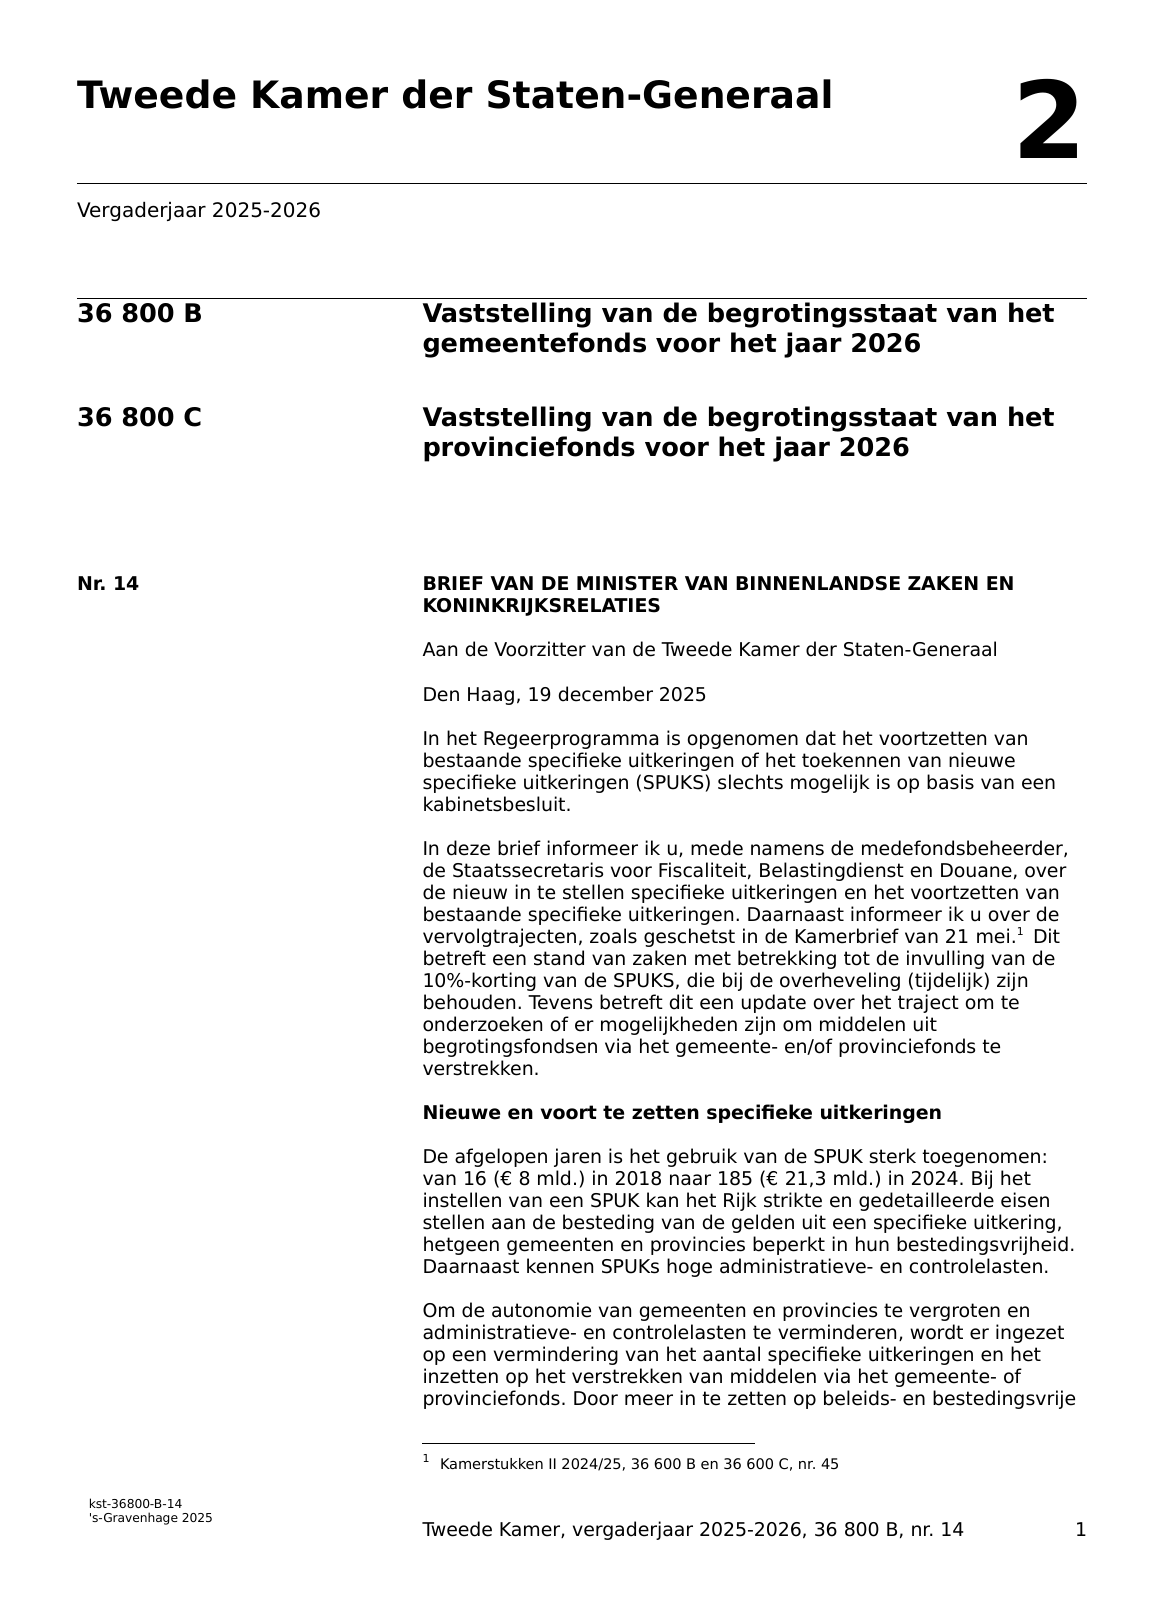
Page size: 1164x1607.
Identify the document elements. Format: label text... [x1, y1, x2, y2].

text Kamerstukken II 2024/25, 36 600 B en 36 600 C, nr. 45 [422, 1452, 1087, 1474]
subtitle Nieuwe en voort te zetten specifieke uitkeringen [422, 1102, 1087, 1124]
text In deze brief informeer ik u, mede namens de medefondsbeheerder, de Staatssecretaris voor Fiscaliteit, Belastingdienst en Douane, over de nieuw in te stellen specifieke uitkeringen en het voortzetten van bestaande specifieke uitkeringen. Daarnaast informeer ik u over de vervolgtrajecten, zoals geschetst in de Kamerbrief van 21 mei. Dit betreft een stand van zaken met betrekking tot de invulling van de 10%-korting van de SPUKS, die bij de overheveling (tijdelijk) zijn behouden. Tevens betreft dit een update over het traject om te onderzoeken of er mogelijkheden zijn om middelen uit begrotingsfondsen via het gemeente- en/of provinciefonds te verstrekken. [422, 838, 1087, 1079]
subtitle 36 800 C Vaststelling van de begrotingsstaat van het provinciefonds voor het jaar 2026 [77, 403, 1087, 462]
text kst-36800-B-14 [88, 1497, 323, 1511]
table_header Tweede Kamer der Staten-Generaal [77, 59, 886, 183]
table_header 2 [886, 59, 1087, 183]
text In het Regeerprogramma is opgenomen dat het voortzetten van bestaande specifieke uitkeringen of het toekennen van nieuwe specifieke uitkeringen (SPUKS) slechts mogelijk is op basis van een kabinetsbesluit. [422, 728, 1087, 816]
text 's-Gravenhage 2025 [88, 1511, 323, 1525]
text Om de autonomie van gemeenten en provincies te vergroten en administratieve- en controlelasten te verminderen, wordt er ingezet op een vermindering van het aantal specifieke uitkeringen en het inzetten op het verstrekken van middelen via het gemeente- of provinciefonds. Door meer in te zetten op beleids- en bestedingsvrije [422, 1300, 1087, 1410]
subtitle 36 800 B Vaststelling van de begrotingsstaat van het gemeentefonds voor het jaar 2026 [77, 299, 1087, 358]
subtitle Nr. 14 BRIEF VAN DE MINISTER VAN BINNENLANDSE ZAKEN EN KONINKRIJKSRELATIES [77, 573, 1087, 617]
text Den Haag, 19 december 2025 [422, 683, 1087, 705]
table_cell Vergaderjaar 2025-2026 [77, 184, 1087, 298]
text Aan de Voorzitter van de Tweede Kamer der Staten-Generaal [422, 639, 1087, 661]
text De afgelopen jaren is het gebruik van de SPUK sterk toegenomen: van 16 (€ 8 mld.) in 2018 naar 185 (€ 21,3 mld.) in 2024. Bij het instellen van een SPUK kan het Rijk strikte en gedetailleerde eisen stellen aan de besteding van de gelden uit een specifieke uitkering, hetgeen gemeenten en provincies beperkt in hun bestedingsvrijheid. Daarnaast kennen SPUKs hoge administratieve- en controlelasten. [422, 1146, 1087, 1278]
